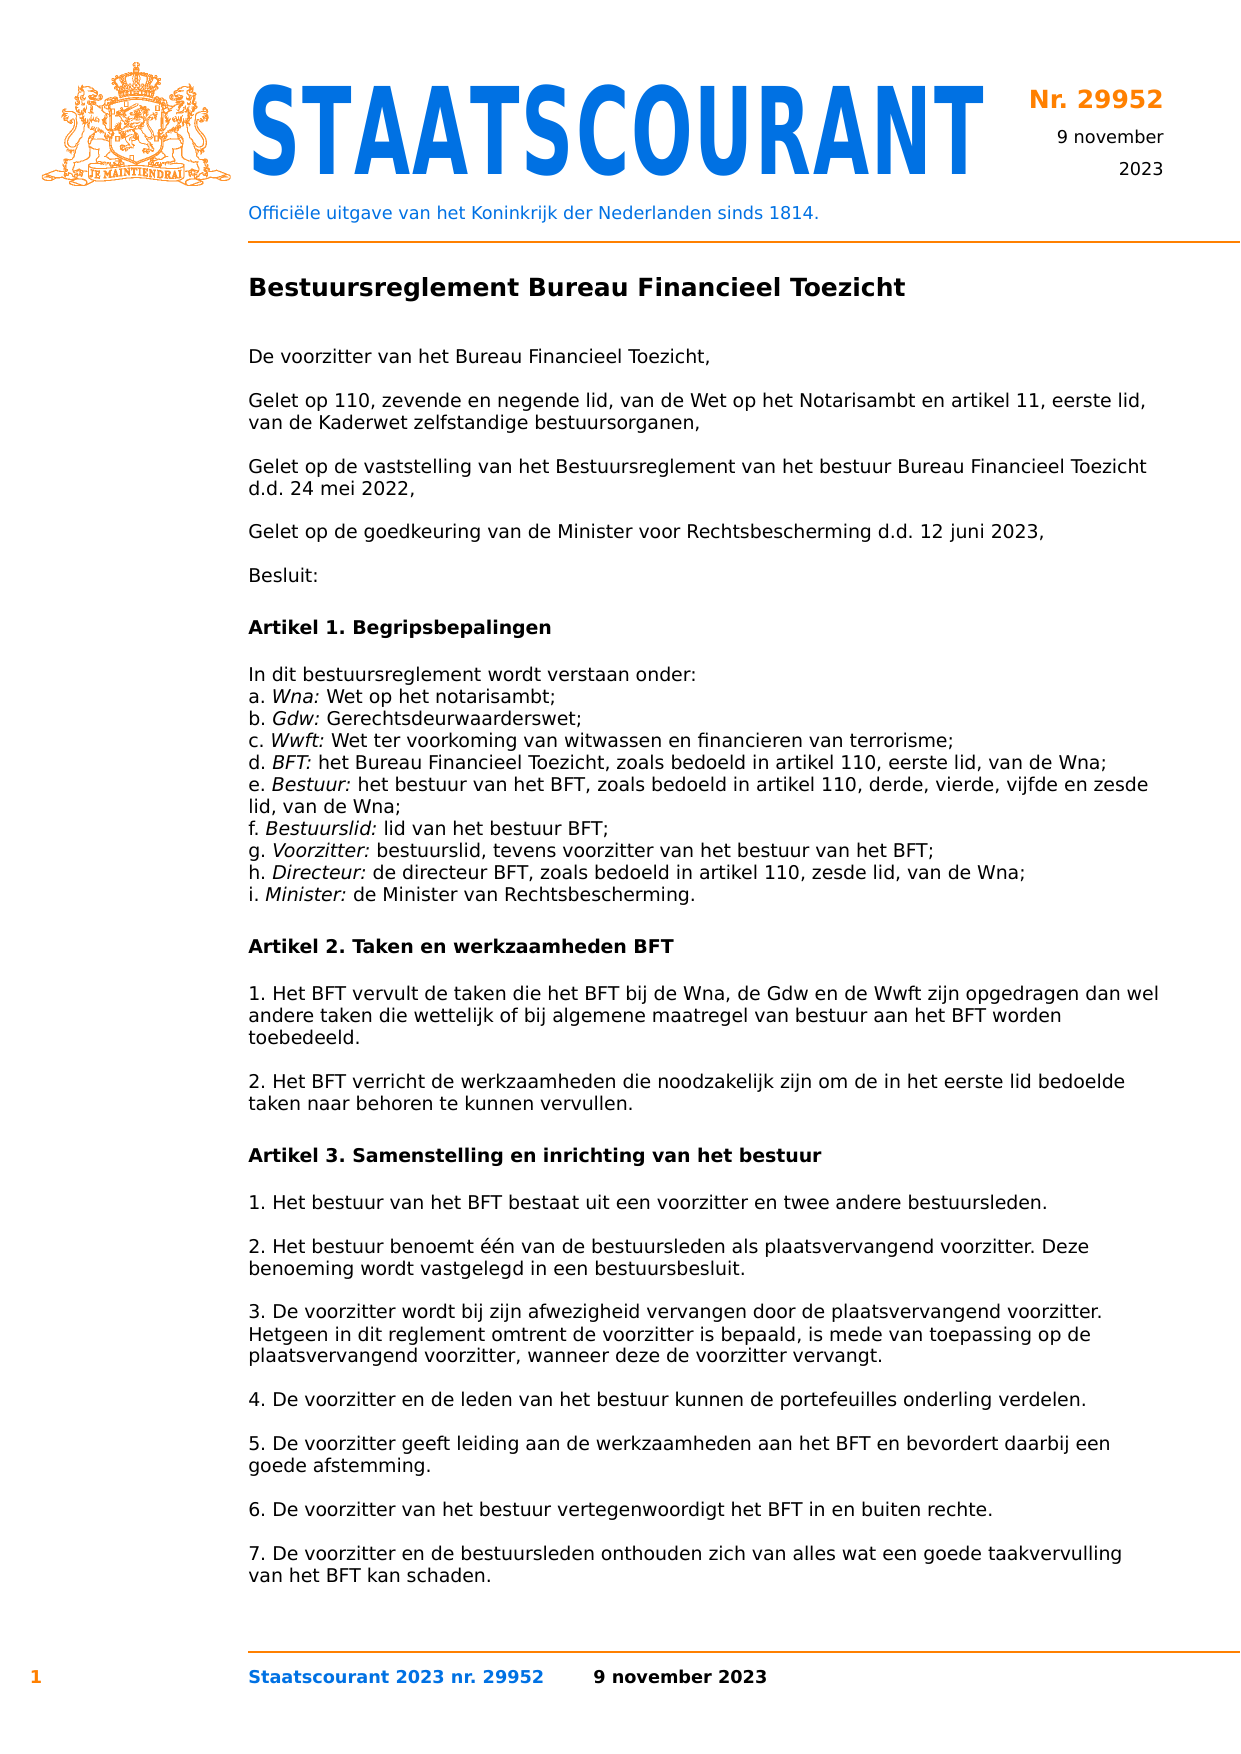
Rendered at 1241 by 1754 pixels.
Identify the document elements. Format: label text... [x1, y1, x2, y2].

text 7. De voorzitter en de bestuursleden onthouden zich van alles wat een goede taakvervulling van het BFT kan schaden. [248, 1543, 1163, 1587]
text Besluit: [248, 565, 1163, 587]
subtitle Bestuursreglement Bureau Financieel Toezicht [248, 273, 1163, 302]
text a. Wna: Wet op het notarisambt; [248, 686, 1163, 708]
text 4. De voorzitter en de leden van het bestuur kunnen de portefeuilles onderling verdelen. [248, 1389, 1163, 1411]
text 3. De voorzitter wordt bij zijn afwezigheid vervangen door de plaatsvervangend voorzitter. Hetgeen in dit reglement omtrent de voorzitter is bepaald, is mede van toepassing op de plaatsvervangend voorzitter, wanneer deze de voorzitter vervangt. [248, 1301, 1163, 1367]
picture [41, 62, 231, 186]
text c. Wwft: Wet ter voorkoming van witwassen en financieren van terrorisme; [248, 730, 1163, 752]
text Gelet op de goedkeuring van de Minister voor Rechtsbescherming d.d. 12 juni 2023, [248, 521, 1163, 543]
text Gelet op de vaststelling van het Bestuursreglement van het bestuur Bureau Financieel Toezicht d.d. 24 mei 2022, [248, 456, 1163, 499]
text 5. De voorzitter geeft leiding aan de werkzaamheden aan het BFT en bevordert daarbij een goede afstemming. [248, 1433, 1163, 1477]
table_cell 9 november [998, 121, 1240, 153]
table_header [25, 62, 248, 241]
text e. Bestuur: het bestuur van het BFT, zoals bedoeld in artikel 110, derde, vierde, vijfde en zesde lid, van de Wna; [248, 774, 1163, 818]
subtitle Artikel 1. Begripsbepalingen [248, 617, 1163, 639]
text g. Voorzitter: bestuurslid, tevens voorzitter van het bestuur van het BFT; [248, 840, 1163, 862]
text 2. Het BFT verricht de werkzaamheden die noodzakelijk zijn om de in het eerste lid bedoelde taken naar behoren te kunnen vervullen. [248, 1071, 1163, 1115]
text De voorzitter van het Bureau Financieel Toezicht, [248, 346, 1163, 368]
text Gelet op 110, zevende en negende lid, van de Wet op het Notarisambt en artikel 11, eerste lid, van de Kaderwet zelfstandige bestuursorganen, [248, 390, 1163, 434]
text 6. De voorzitter van het bestuur vertegenwoordigt het BFT in en buiten rechte. [248, 1499, 1163, 1521]
table_cell Officiële uitgave van het Koninkrijk der Nederlanden sinds 1814. [248, 203, 1240, 241]
text f. Bestuurslid: lid van het bestuur BFT; [248, 818, 1163, 840]
table_cell 2023 [998, 153, 1240, 203]
text d. BFT: het Bureau Financieel Toezicht, zoals bedoeld in artikel 110, eerste lid, van de Wna; [248, 752, 1163, 774]
table_header STAATSCOURANT [248, 62, 998, 203]
text 1. Het bestuur van het BFT bestaat uit een voorzitter en twee andere bestuursleden. [248, 1192, 1163, 1214]
text h. Directeur: de directeur BFT, zoals bedoeld in artikel 110, zesde lid, van de Wna; [248, 862, 1163, 884]
text 1. Het BFT vervult de taken die het BFT bij de Wna, de Gdw en de Wwft zijn opgedragen dan wel andere taken die wettelijk of bij algemene maatregel van bestuur aan het BFT worden toebedeeld. [248, 983, 1163, 1049]
subtitle Artikel 3. Samenstelling en inrichting van het bestuur [248, 1145, 1163, 1167]
text b. Gdw: Gerechtsdeurwaarderswet; [248, 708, 1163, 730]
subtitle Artikel 2. Taken en werkzaamheden BFT [248, 936, 1163, 958]
text In dit bestuursreglement wordt verstaan onder: [248, 664, 1163, 686]
table_header Nr. 29952 [998, 62, 1240, 121]
text i. Minister: de Minister van Rechtsbescherming. [248, 884, 1163, 906]
text 2. Het bestuur benoemt één van de bestuursleden als plaatsvervangend voorzitter. Deze benoeming wordt vastgelegd in een bestuursbesluit. [248, 1236, 1163, 1279]
